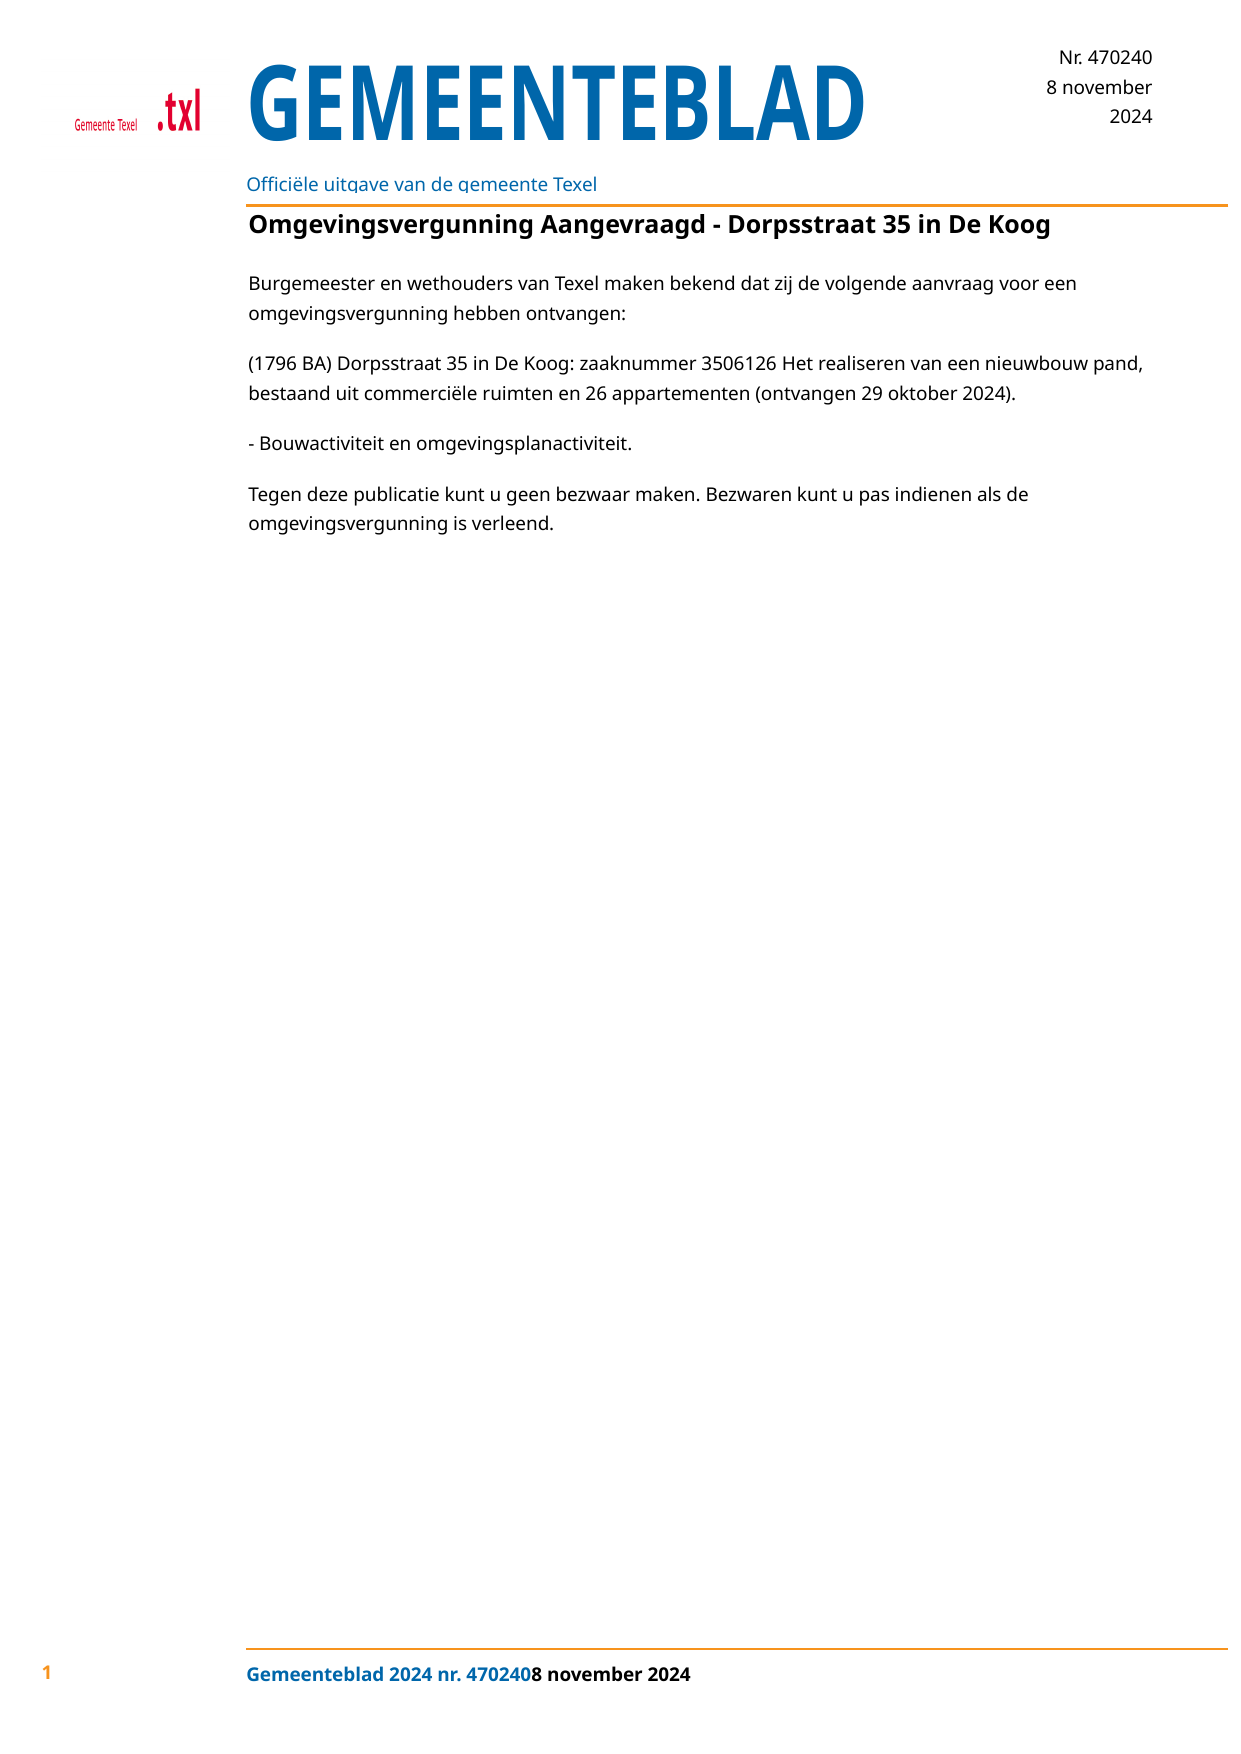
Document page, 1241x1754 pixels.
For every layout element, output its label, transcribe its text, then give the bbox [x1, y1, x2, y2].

text Burgemeester en wethouders van Texel maken bekend dat zij de volgende aanvraag voor een omgevingsvergunning hebben ontvangen: [248, 270, 1152, 326]
text - Bouwactiviteit en omgevingsplanactiviteit. [248, 430, 1152, 456]
picture [41, 47, 231, 172]
text (1796 BA) Dorpsstraat 35 in De Koog: zaaknummer 3506126 Het realiseren van een nieuwbouw pand, bestaand uit commerciële ruimten en 26 appartementen (ontvangen 29 oktober 2024). [248, 350, 1152, 406]
text Tegen deze publicatie kunt u geen bezwaar maken. Bezwaren kunt u pas indienen als de omgevingsvergunning is verleend. [248, 481, 1152, 536]
text Omgevingsvergunning Aangevraagd - Dorpsstraat 35 in De Koog [248, 207, 1152, 241]
